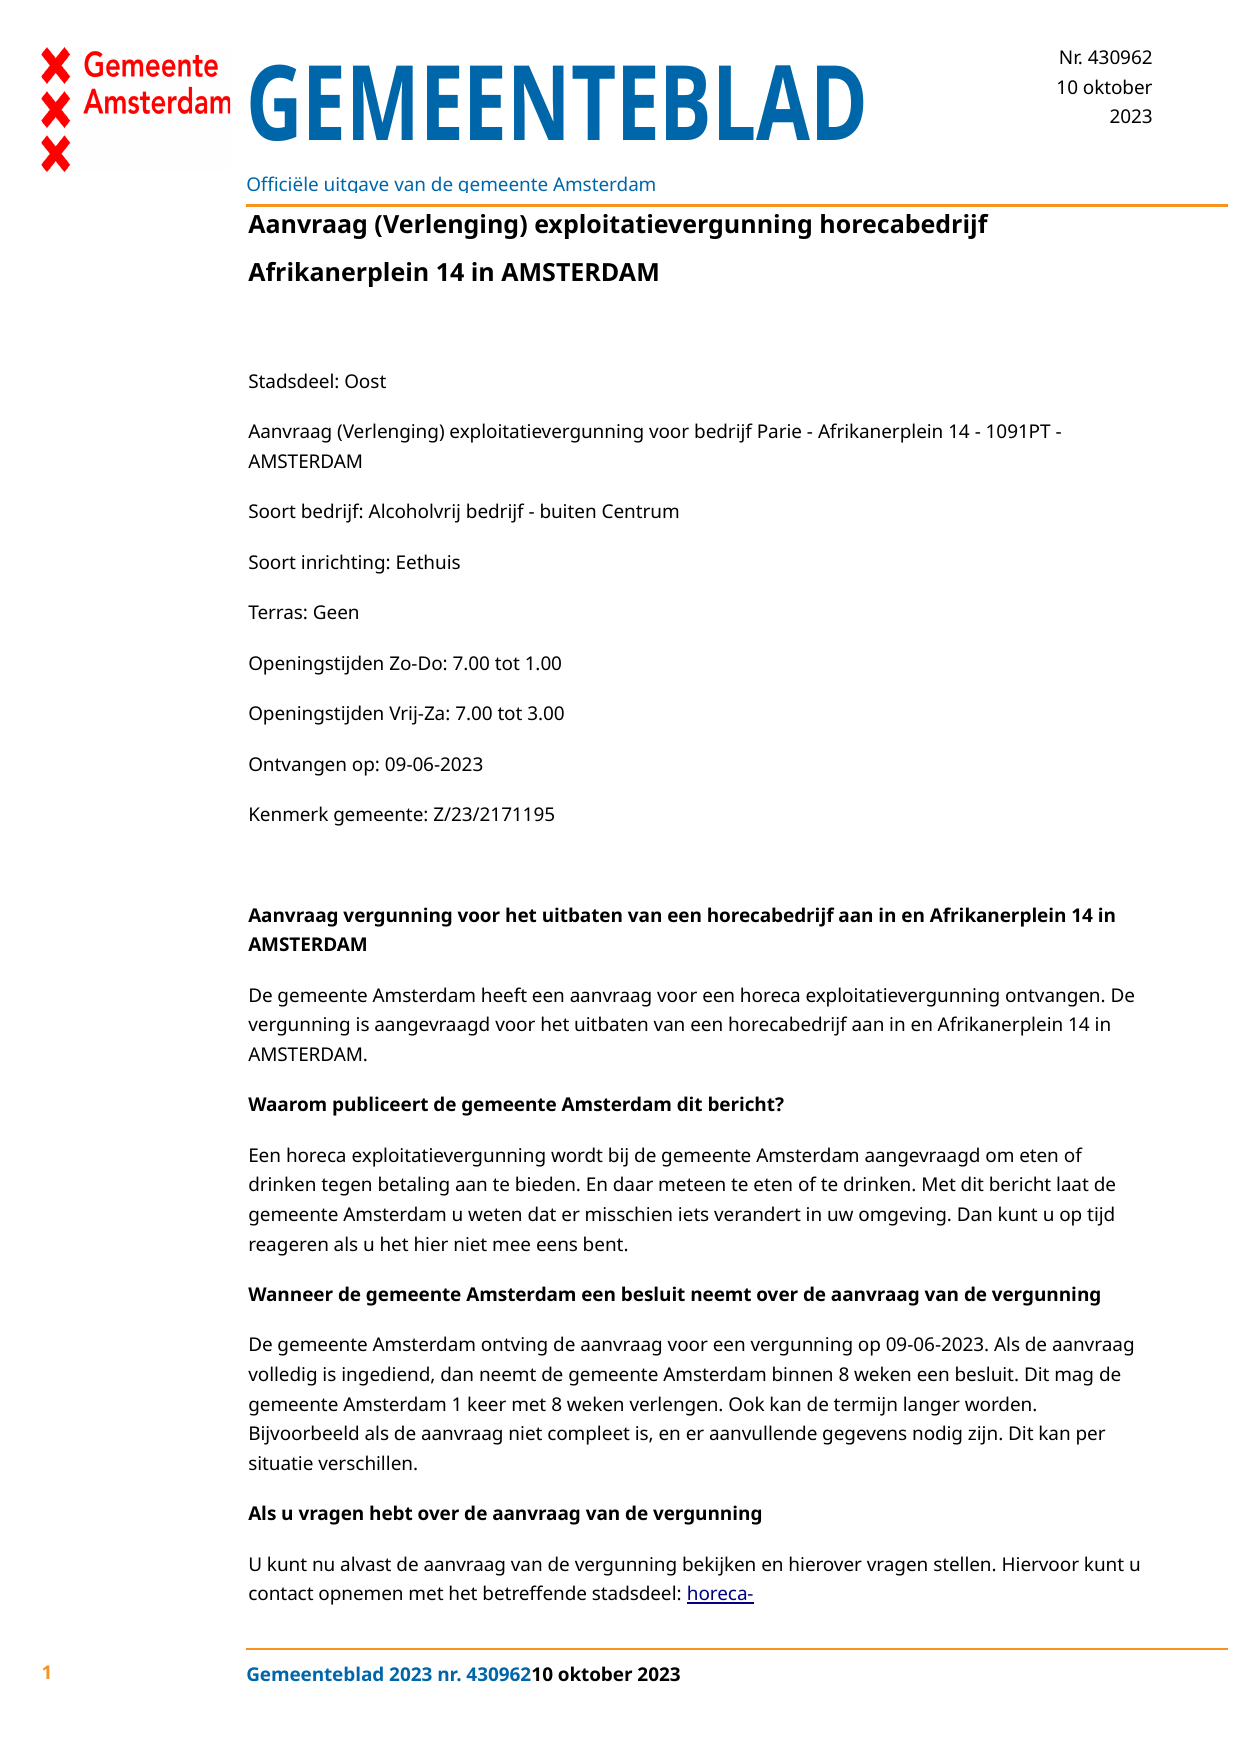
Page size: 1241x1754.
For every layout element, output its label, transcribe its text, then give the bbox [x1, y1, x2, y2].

text Aanvraag vergunning voor het uitbaten van een horecabedrijf aan in en Afrikanerplein 14 in AMSTERDAM [248, 902, 1152, 957]
text Stadsdeel: Oost [248, 368, 1152, 394]
text Openingstijden Zo-Do: 7.00 tot 1.00 [248, 650, 1152, 676]
text Kenmerk gemeente: Z/23/2171195 [248, 801, 1152, 827]
text Soort inrichting: Eethuis [248, 549, 1152, 575]
text De gemeente Amsterdam heeft een aanvraag voor een horeca exploitatievergunning ontvangen. De vergunning is aangevraagd voor het uitbaten van een horecabedrijf aan in en Afrikanerplein 14 in AMSTERDAM. [248, 982, 1152, 1067]
text Als u vragen hebt over de aanvraag van de vergunning [248, 1500, 1152, 1526]
text Waarom publiceert de gemeente Amsterdam dit bericht? [248, 1092, 1152, 1117]
text Aanvraag (Verlenging) exploitatievergunning horecabedrijf Afrikanerplein 14 in AMSTERDAM [248, 207, 1152, 288]
text U kunt nu alvast de aanvraag van de vergunning bekijken en hierover vragen stellen. Hiervoor kunt u contact opnemen met het betreffende stadsdeel: horeca- [248, 1551, 1152, 1606]
text Openingstijden Vrij-Za: 7.00 tot 3.00 [248, 700, 1152, 726]
picture [41, 47, 231, 172]
text De gemeente Amsterdam ontving de aanvraag voor een vergunning op 09-06-2023. Als de aanvraag volledig is ingediend, dan neemt de gemeente Amsterdam binnen 8 weken een besluit. Dit mag de gemeente Amsterdam 1 keer met 8 weken verlengen. Ook kan de termijn langer worden. Bijvoorbeeld als de aanvraag niet compleet is, en er aanvullende gegevens nodig zijn. Dit kan per situatie verschillen. [248, 1332, 1152, 1476]
text Een horeca exploitatievergunning wordt bij de gemeente Amsterdam aangevraagd om eten of drinken tegen betaling aan te bieden. En daar meteen te eten of te drinken. Met dit bericht laat de gemeente Amsterdam u weten dat er misschien iets verandert in uw omgeving. Dan kunt u op tijd reageren als u het hier niet mee eens bent. [248, 1142, 1152, 1257]
text Aanvraag (Verlenging) exploitatievergunning voor bedrijf Parie - Afrikanerplein 14 - 1091PT - AMSTERDAM [248, 419, 1152, 474]
text Wanneer de gemeente Amsterdam een besluit neemt over de aanvraag van de vergunning [248, 1281, 1152, 1307]
text Terras: Geen [248, 599, 1152, 625]
text Soort bedrijf: Alcoholvrij bedrijf - buiten Centrum [248, 499, 1152, 524]
text Ontvangen op: 09-06-2023 [248, 751, 1152, 777]
